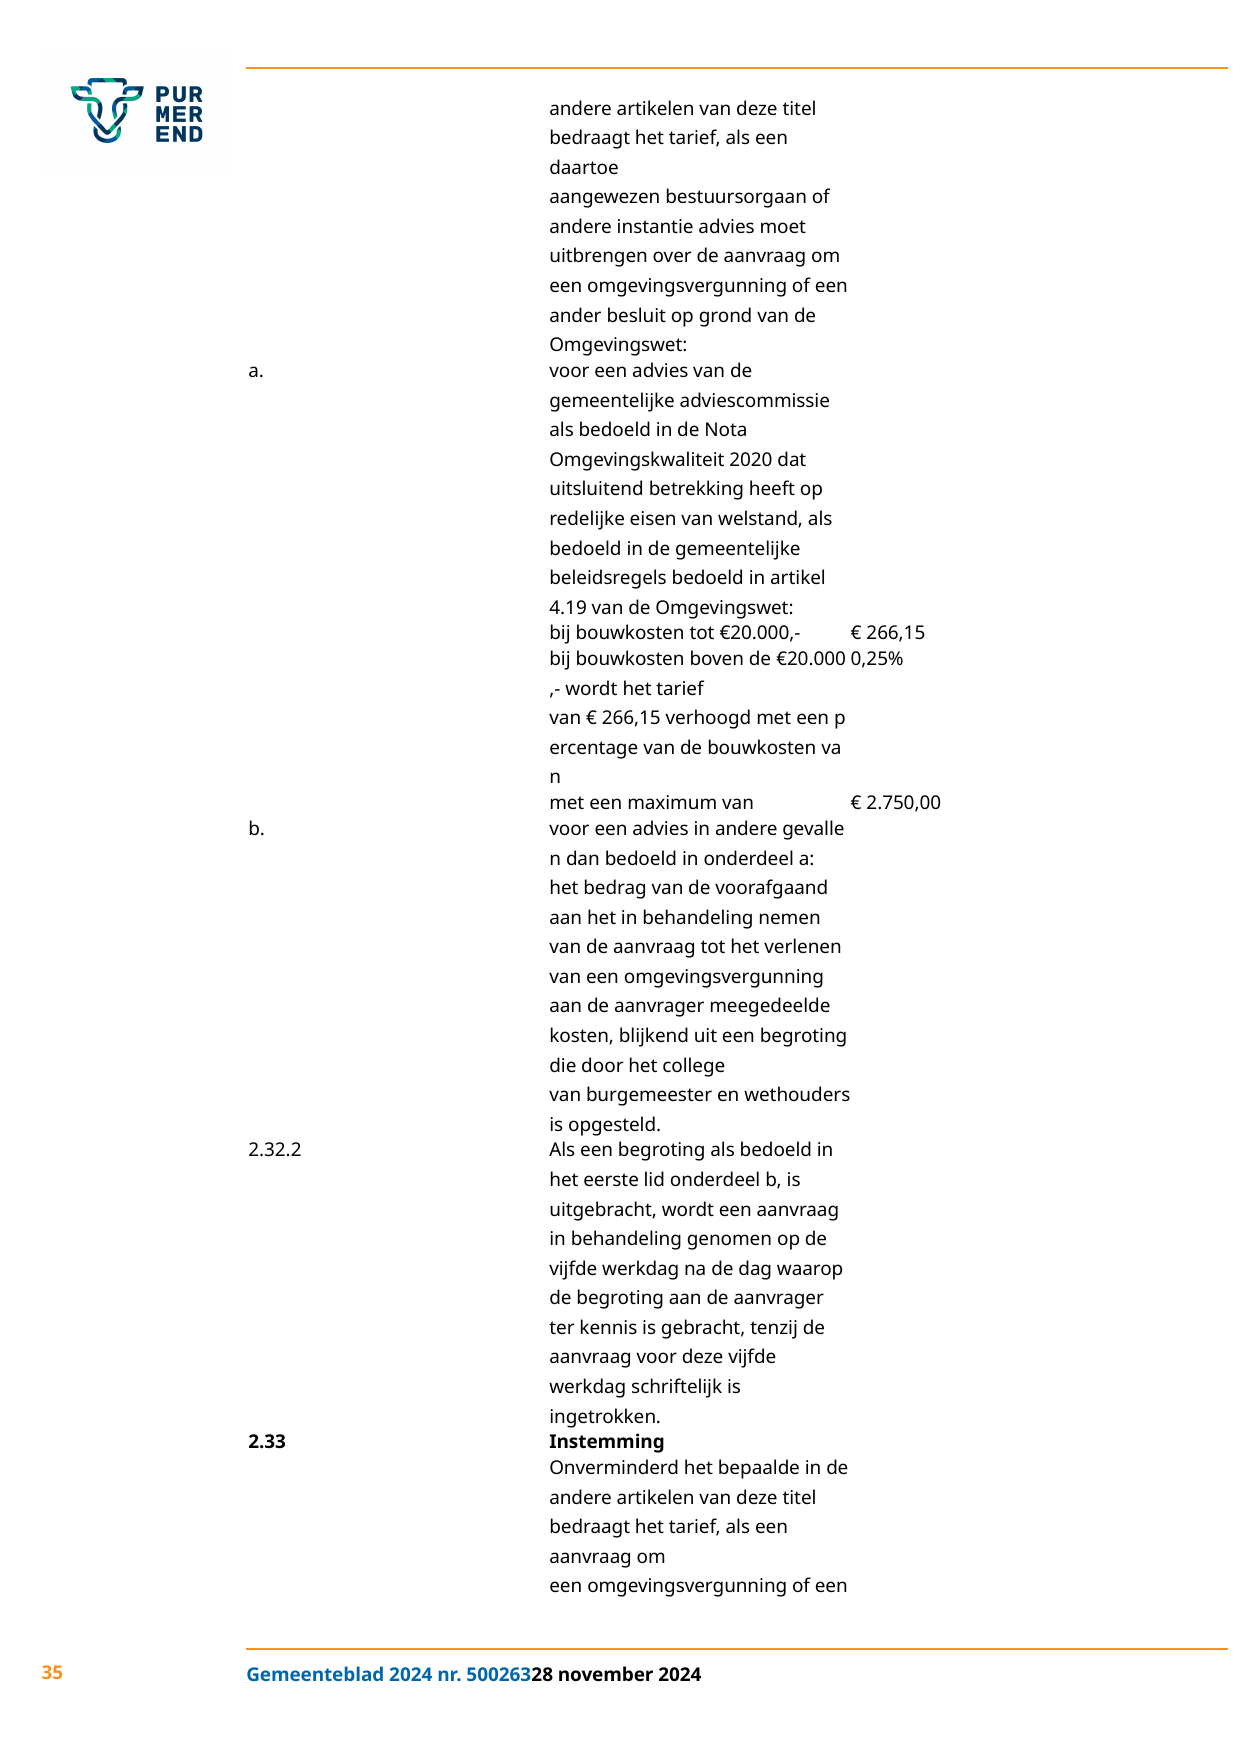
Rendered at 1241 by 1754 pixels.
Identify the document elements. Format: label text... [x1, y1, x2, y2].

table_cell 0,25% [850, 645, 1152, 789]
table_cell € 266,15 [850, 620, 1152, 645]
table_cell [850, 357, 1152, 619]
table_cell b. [248, 815, 549, 1137]
table_cell 2.33 [248, 1429, 549, 1454]
table_cell [850, 815, 1152, 1137]
table_cell [850, 1137, 1152, 1429]
table_cell 2.32.2 [248, 1137, 549, 1429]
table_cell [248, 95, 549, 357]
table_cell Als een begroting als bedoeld in het eerste lid onderdeel b, is uitgebracht, wordt een aanvraag in behandeling genomen op de vijfde werkdag na de dag waarop de begroting aan de aanvrager ter kennis is gebracht, tenzij de aanvraag voor deze vijfde werkdag schriftelijk is ingetrokken. [549, 1137, 850, 1429]
table_cell met een maximum van [549, 789, 850, 815]
table_cell [850, 1429, 1152, 1454]
picture [41, 47, 231, 172]
table_cell voor een advies van de gemeentelijke adviescommissie als bedoeld in de Nota Omgevingskwaliteit 2020 dat uitsluitend betrekking heeft op redelijke eisen van welstand, als bedoeld in de gemeentelijke beleidsregels bedoeld in artikel 4.19 van de Omgevingswet: [549, 357, 850, 619]
table_cell voor een advies in andere gevallen dan bedoeld in onderdeel a: het bedrag van de voorafgaand aan het in behandeling nemen van de aanvraag tot het verlenen van een omgevingsvergunning aan de aanvrager meegedeelde kosten, blijkend uit een begroting die door het college van burgemeester en wethouders is opgesteld. [549, 815, 850, 1137]
table_cell [248, 1454, 549, 1598]
table_cell € 2.750,00 [850, 789, 1152, 815]
table_cell bij bouwkosten tot €20.000,- [549, 620, 850, 645]
table_cell Onverminderd het bepaalde in de andere artikelen van deze titel bedraagt het tarief, als een aanvraag om een omgevingsvergunning of een [549, 1454, 850, 1598]
table_cell Instemming [549, 1429, 850, 1454]
table_cell [850, 95, 1152, 357]
table_cell [850, 1454, 1152, 1598]
table_cell bij bouwkosten boven de €20.000,- wordt het tarief van € 266,15 verhoogd met een percentage van de bouwkosten van [549, 645, 850, 789]
table_cell andere artikelen van deze titel bedraagt het tarief, als een daartoe aangewezen bestuursorgaan of andere instantie advies moet uitbrengen over de aanvraag om een omgevingsvergunning of een ander besluit op grond van de Omgevingswet: [549, 95, 850, 357]
table_cell a. [248, 357, 549, 815]
